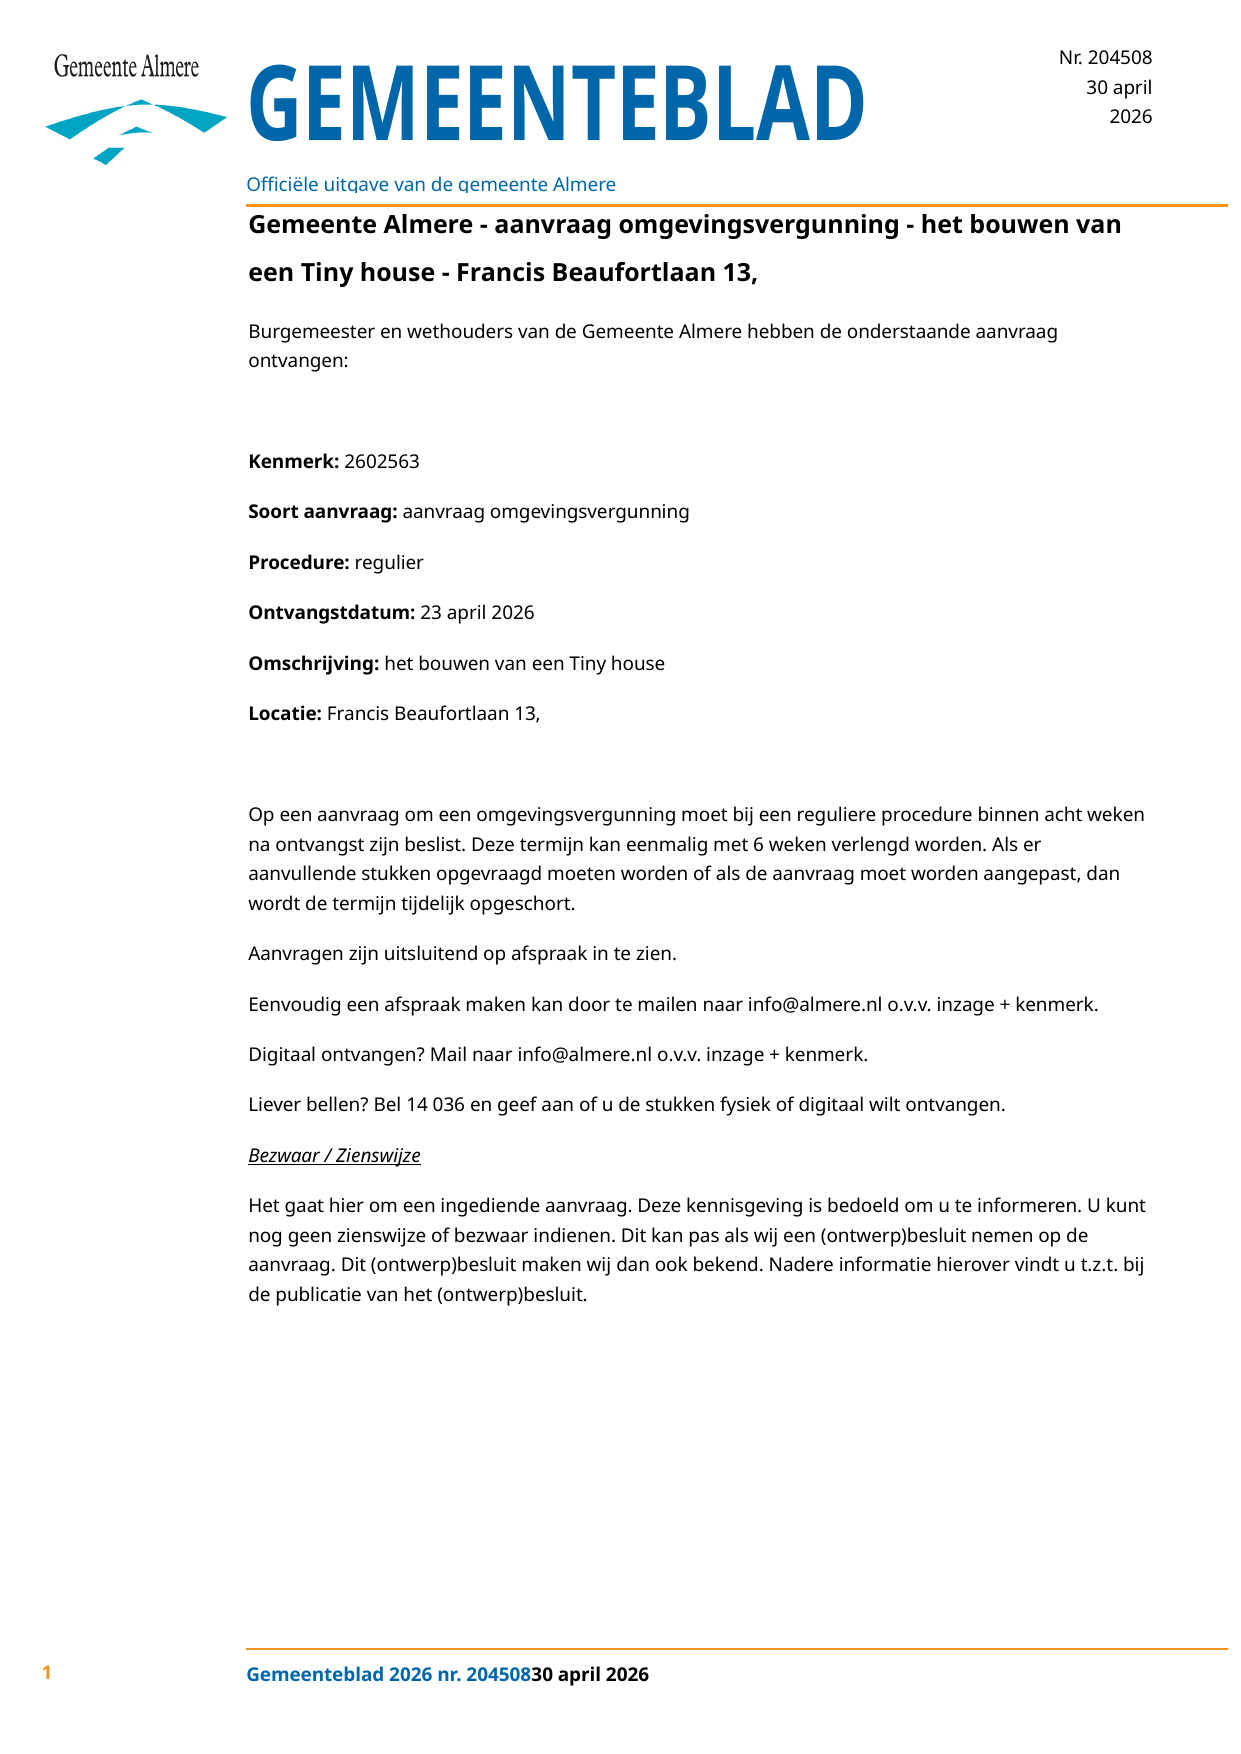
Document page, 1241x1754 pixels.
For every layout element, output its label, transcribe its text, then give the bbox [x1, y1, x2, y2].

text Liever bellen? Bel 14 036 en geef aan of u de stukken fysiek of digitaal wilt ontvangen. [248, 1092, 1152, 1117]
text Locatie: Francis Beaufortlaan 13, [248, 700, 1152, 726]
text Eenvoudig een afspraak maken kan door te mailen naar info@almere.nl o.v.v. inzage + kenmerk. [248, 991, 1152, 1017]
text Kenmerk: 2602563 [248, 448, 1152, 474]
text Procedure: regulier [248, 549, 1152, 575]
text Bezwaar / Zienswijze [248, 1142, 1152, 1168]
text Aanvragen zijn uitsluitend op afspraak in te zien. [248, 940, 1152, 966]
text Ontvangstdatum: 23 april 2026 [248, 599, 1152, 625]
text Burgemeester en wethouders van de Gemeente Almere hebben de onderstaande aanvraag ontvangen: [248, 318, 1152, 373]
text Digitaal ontvangen? Mail naar info@almere.nl o.v.v. inzage + kenmerk. [248, 1041, 1152, 1067]
picture [41, 47, 231, 172]
text Het gaat hier om een ingediende aanvraag. Deze kennisgeving is bedoeld om u te informeren. U kunt nog geen zienswijze of bezwaar indienen. Dit kan pas als wij een (ontwerp)besluit nemen op de aanvraag. Dit (ontwerp)besluit maken wij dan ook bekend. Nadere informatie hierover vindt u t.z.t. bij de publicatie van het (ontwerp)besluit. [248, 1192, 1152, 1307]
text Soort aanvraag: aanvraag omgevingsvergunning [248, 499, 1152, 524]
text Gemeente Almere - aanvraag omgevingsvergunning - het bouwen van een Tiny house - Francis Beaufortlaan 13, [248, 207, 1152, 288]
text Op een aanvraag om een omgevingsvergunning moet bij een reguliere procedure binnen acht weken na ontvangst zijn beslist. Deze termijn kan eenmalig met 6 weken verlengd worden. Als er aanvullende stukken opgevraagd moeten worden of als de aanvraag moet worden aangepast, dan wordt de termijn tijdelijk opgeschort. [248, 801, 1152, 916]
text Omschrijving: het bouwen van een Tiny house [248, 650, 1152, 676]
